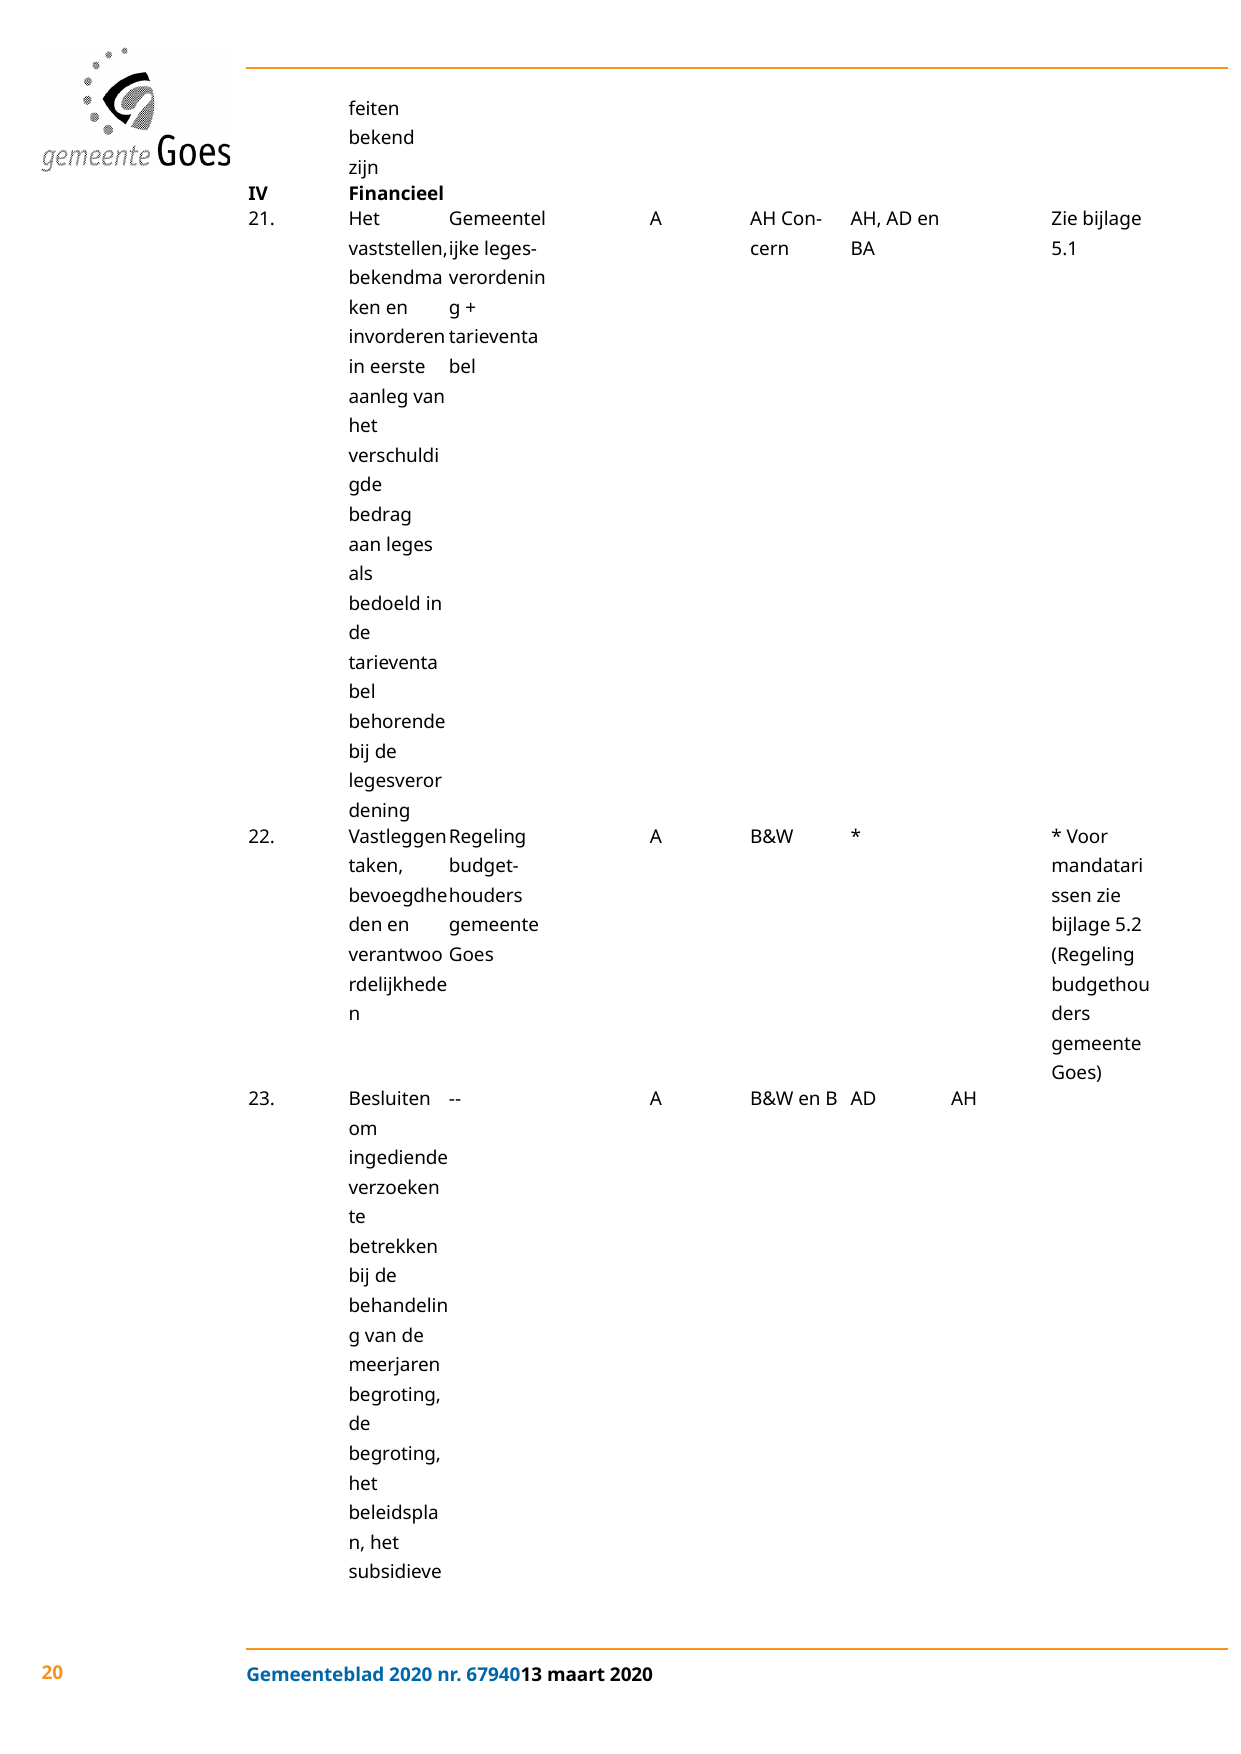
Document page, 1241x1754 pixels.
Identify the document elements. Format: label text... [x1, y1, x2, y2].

table_cell AH, AD en BA [850, 205, 951, 823]
table_cell A [650, 205, 750, 823]
table_cell 22. [248, 823, 348, 1085]
table_cell [750, 180, 850, 205]
table_cell [750, 95, 850, 180]
table_cell [850, 180, 951, 205]
table_cell Regeling budget-houders gemeente Goes [449, 823, 549, 1085]
table_cell A [650, 823, 750, 1085]
table_cell [1051, 95, 1152, 180]
table_cell * Voor mandatarissen zie bijlage 5.2 (Regeling budgethouders gemeente Goes) [1051, 823, 1152, 1085]
table_cell [1051, 180, 1152, 205]
table_cell -- [449, 1085, 549, 1584]
table_cell [248, 95, 348, 180]
table_cell [650, 95, 750, 180]
table_cell [951, 95, 1051, 180]
table_cell Financieel [348, 180, 449, 205]
table_cell Besluiten om ingediende verzoeken te betrekken bij de behandeling van de meerjarenbegroting, de begroting, het beleidsplan, het subsidieve [348, 1085, 449, 1584]
table_cell IV [248, 180, 348, 205]
table_cell B&W [750, 823, 850, 1085]
table_cell Vastleggen taken, bevoegdheden en verantwoordelijkheden [348, 823, 449, 1085]
table_cell Gemeentelijke leges-verordening + tarieventabel [449, 205, 549, 823]
table_cell [549, 823, 649, 1085]
table_cell Het vaststellen, bekendmaken en invorderen in eerste aanleg van het verschuldigde bedrag aan leges als bedoeld in de tarieventabel behorende bij de legesverordening [348, 205, 449, 823]
table_cell 21. [248, 205, 348, 823]
table_cell [951, 180, 1051, 205]
table_cell [850, 95, 951, 180]
picture [41, 47, 231, 172]
table_cell A [650, 1085, 750, 1584]
table_cell [449, 95, 549, 180]
table_cell [1051, 1085, 1152, 1584]
table_cell [449, 180, 549, 205]
table_cell [549, 1085, 649, 1584]
table_cell AH [951, 1085, 1051, 1584]
table_cell [650, 180, 750, 205]
table_cell AD [850, 1085, 951, 1584]
table_cell B&W en B [750, 1085, 850, 1584]
table_cell [951, 823, 1051, 1085]
table_cell AH Con-cern [750, 205, 850, 823]
table_cell [951, 205, 1051, 823]
table_cell [549, 95, 649, 180]
table_cell [549, 205, 649, 823]
table_cell 23. [248, 1085, 348, 1584]
table_cell [549, 180, 649, 205]
table_cell * [850, 823, 951, 1085]
table_cell Zie bijlage 5.1 [1051, 205, 1152, 823]
table_cell feiten bekend zijn [348, 95, 449, 180]
